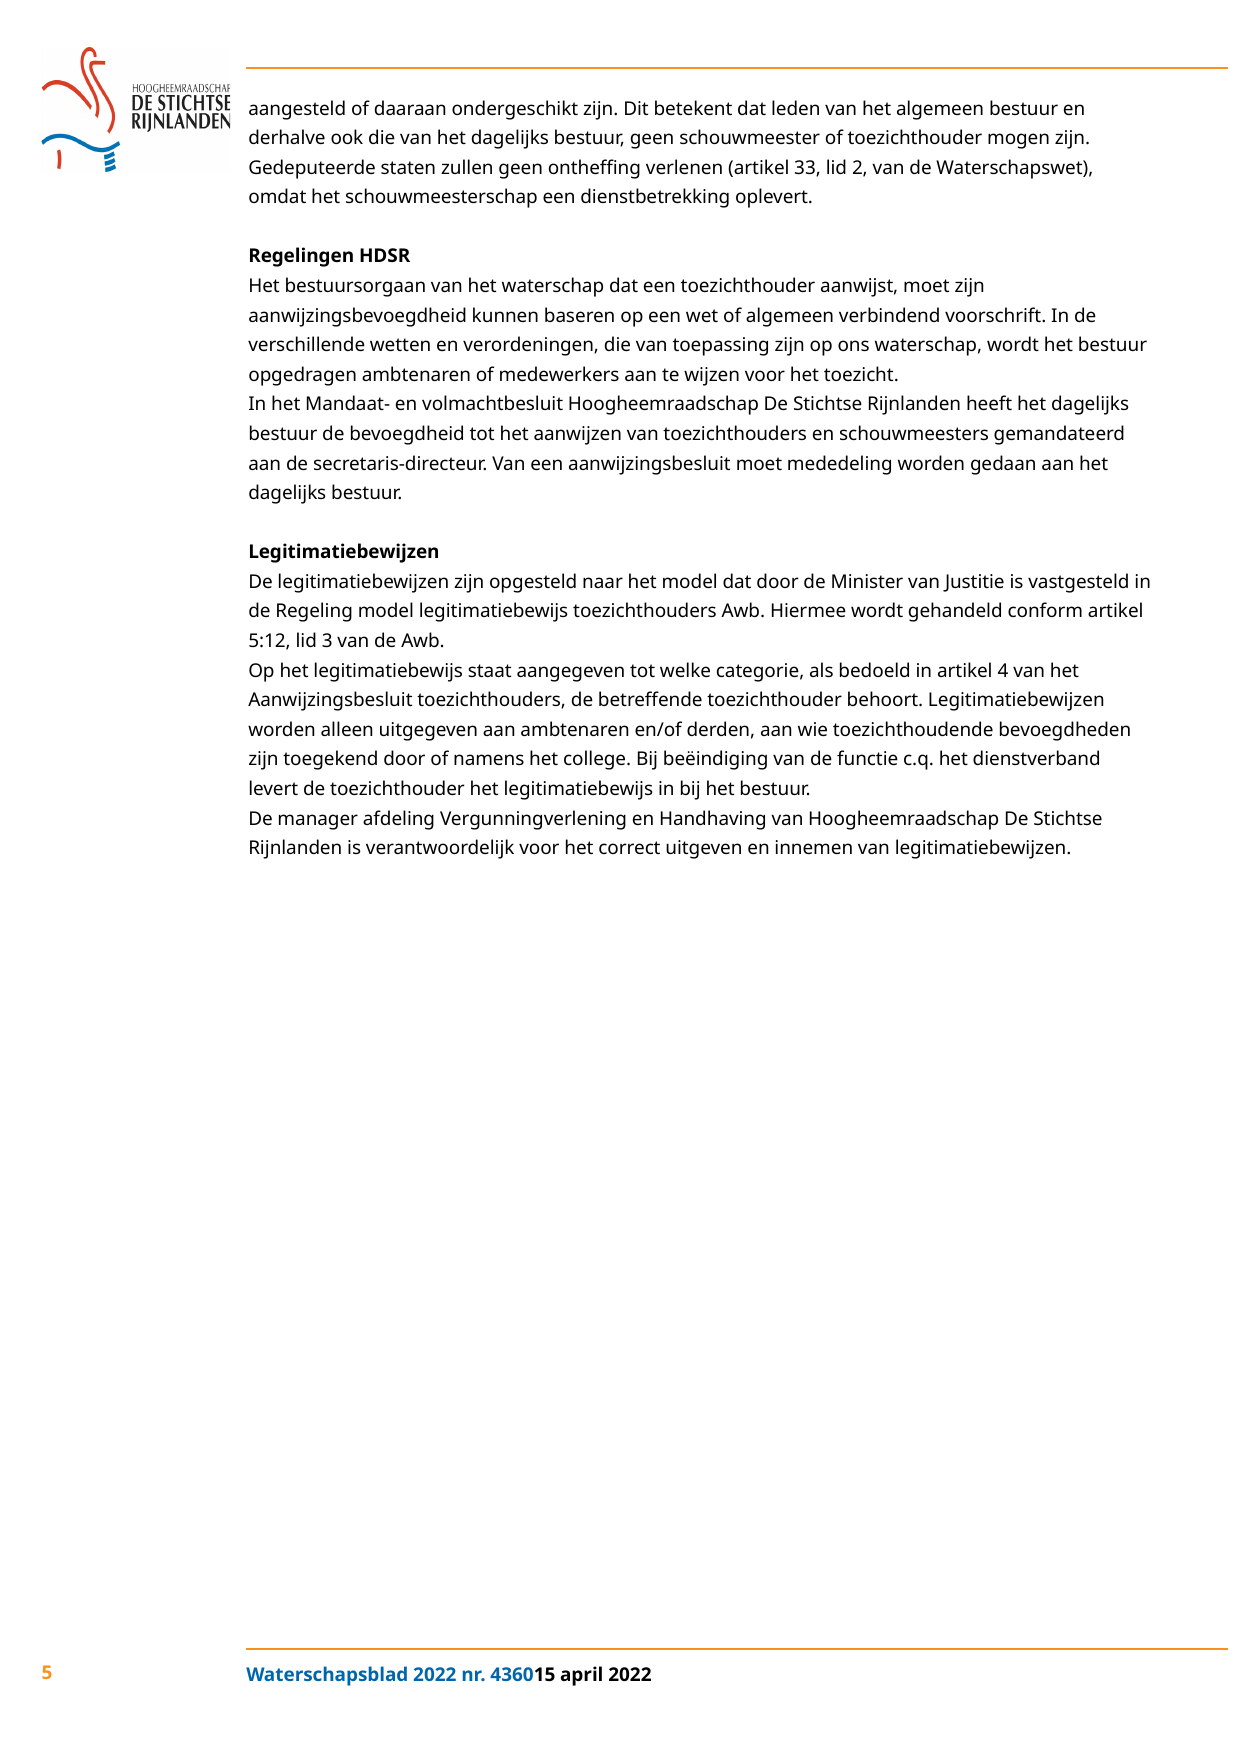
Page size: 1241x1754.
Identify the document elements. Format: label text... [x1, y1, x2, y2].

text In het Mandaat- en volmachtbesluit Hoogheemraadschap De Stichtse Rijnlanden heeft het dagelijks bestuur de bevoegdheid tot het aanwijzen van toezichthouders en schouwmeesters gemandateerd aan de secretaris-directeur. Van een aanwijzingsbesluit moet mededeling worden gedaan aan het dagelijks bestuur. [248, 391, 1152, 505]
text De legitimatiebewijzen zijn opgesteld naar het model dat door de Minister van Justitie is vastgesteld in de Regeling model legitimatiebewijs toezichthouders Awb. Hiermee wordt gehandeld conform artikel 5:12, lid 3 van de Awb. [248, 568, 1152, 653]
text Regelingen HDSR [248, 243, 1152, 268]
text aangesteld of daaraan ondergeschikt zijn. Dit betekent dat leden van het algemeen bestuur en derhalve ook die van het dagelijks bestuur, geen schouwmeester of toezichthouder mogen zijn. Gedeputeerde staten zullen geen ontheffing verlenen (artikel 33, lid 2, van de Waterschapswet), omdat het schouwmeesterschap een dienstbetrekking oplevert. [248, 95, 1152, 209]
text Het bestuursorgaan van het waterschap dat een toezichthouder aanwijst, moet zijn aanwijzingsbevoegdheid kunnen baseren op een wet of algemeen verbindend voorschrift. In de verschillende wetten en verordeningen, die van toepassing zijn op ons waterschap, wordt het bestuur opgedragen ambtenaren of medewerkers aan te wijzen voor het toezicht. [248, 272, 1152, 387]
text Legitimatiebewijzen [248, 538, 1152, 564]
picture [41, 47, 231, 172]
text Op het legitimatiebewijs staat aangegeven tot welke categorie, als bedoeld in artikel 4 van het Aanwijzingsbesluit toezichthouders, de betreffende toezichthouder behoort. Legitimatiebewijzen worden alleen uitgegeven aan ambtenaren en/of derden, aan wie toezichthoudende bevoegdheden zijn toegekend door of namens het college. Bij beëindiging van de functie c.q. het dienstverband levert de toezichthouder het legitimatiebewijs in bij het bestuur. [248, 657, 1152, 801]
text De manager afdeling Vergunningverlening en Handhaving van Hoogheemraadschap De Stichtse Rijnlanden is verantwoordelijk voor het correct uitgeven en innemen van legitimatiebewijzen. [248, 805, 1152, 860]
